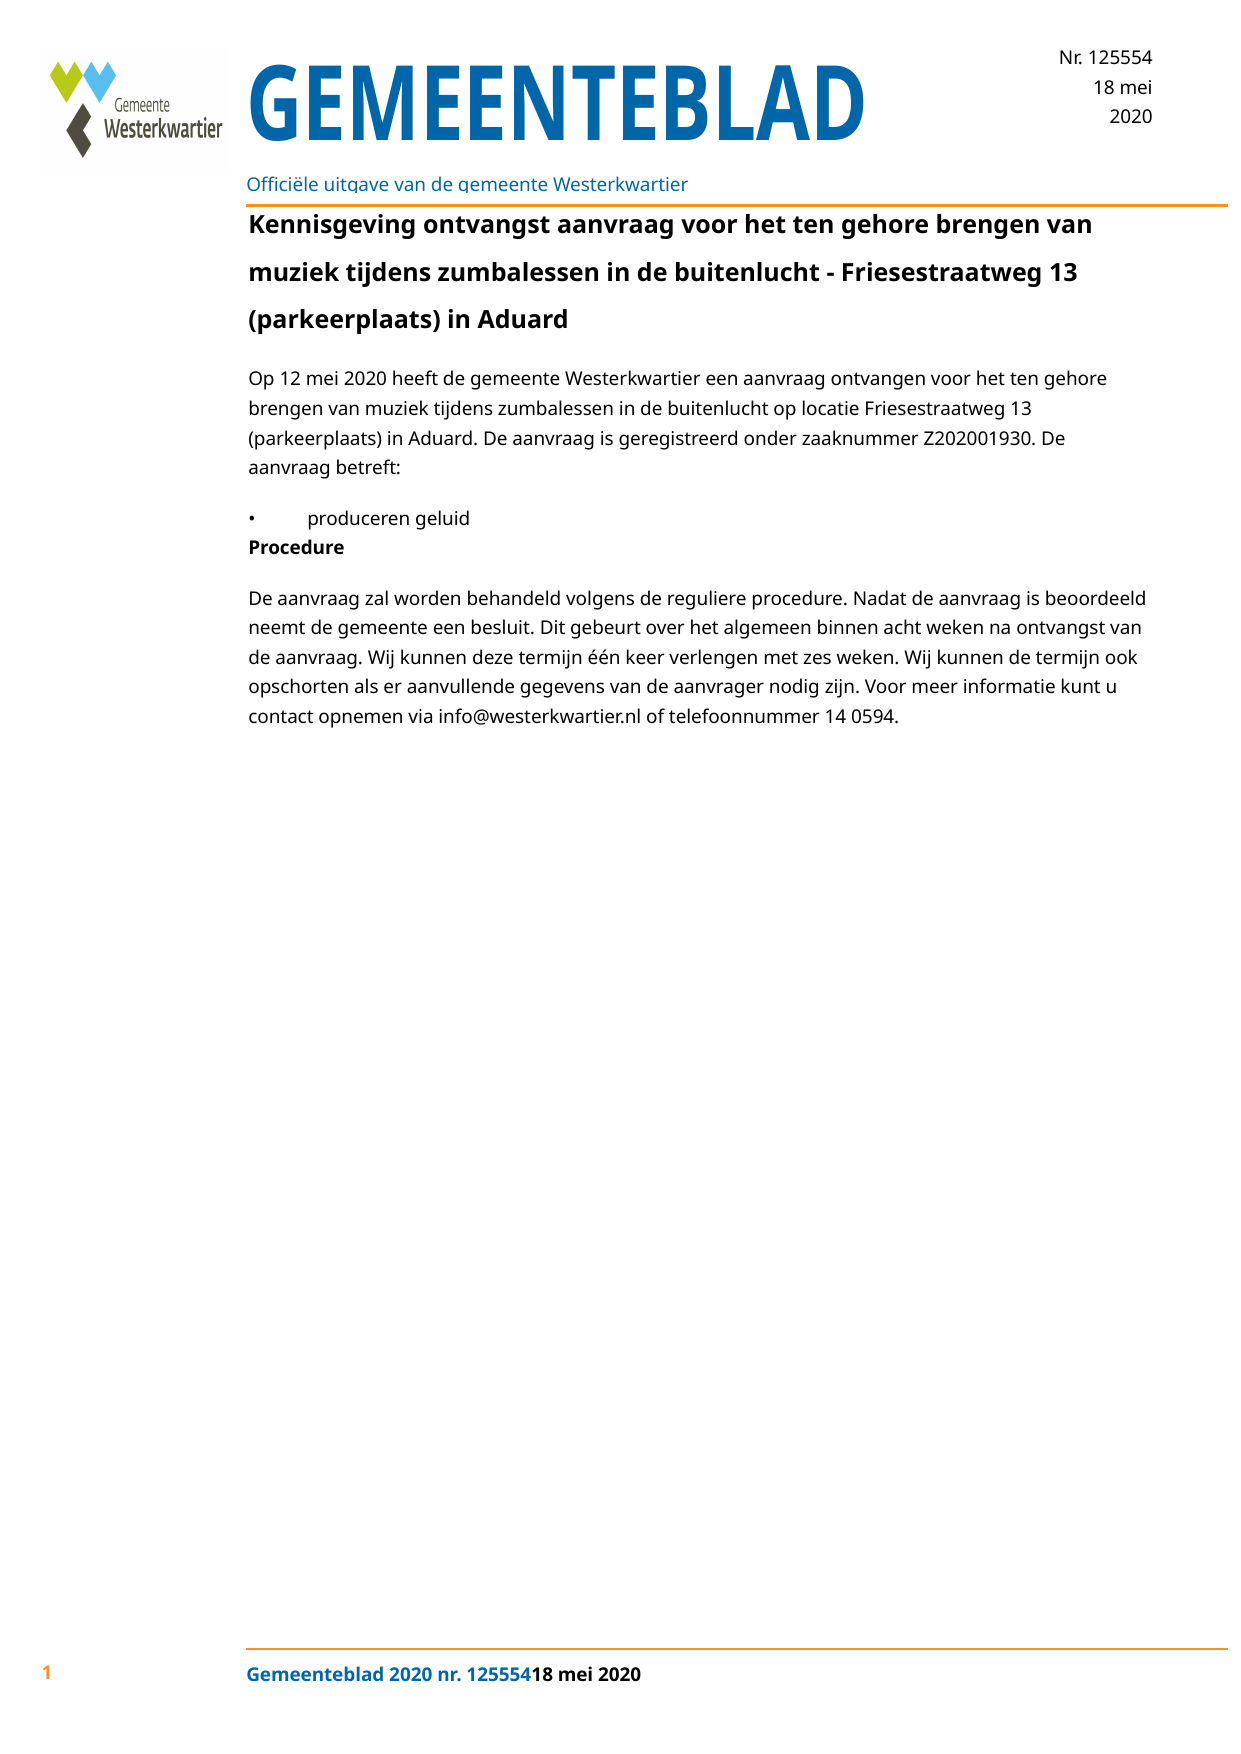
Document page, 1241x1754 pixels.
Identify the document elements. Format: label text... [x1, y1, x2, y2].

text De aanvraag zal worden behandeld volgens de reguliere procedure. Nadat de aanvraag is beoordeeld neemt de gemeente een besluit. Dit gebeurt over het algemeen binnen acht weken na ontvangst van de aanvraag. Wij kunnen deze termijn één keer verlengen met zes weken. Wij kunnen de termijn ook opschorten als er aanvullende gegevens van de aanvrager nodig zijn. Voor meer informatie kunt u contact opnemen via info@westerkwartier.nl of telefoonnummer 14 0594. [248, 585, 1152, 729]
picture [41, 47, 231, 172]
text Kennisgeving ontvangst aanvraag voor het ten gehore brengen van muziek tijdens zumbalessen in de buitenlucht - Friesestraatweg 13 (parkeerplaats) in Aduard [248, 207, 1152, 336]
list produceren geluid [248, 505, 1152, 530]
text Op 12 mei 2020 heeft de gemeente Westerkwartier een aanvraag ontvangen voor het ten gehore brengen van muziek tijdens zumbalessen in de buitenlucht op locatie Friesestraatweg 13 (parkeerplaats) in Aduard. De aanvraag is geregistreerd onder zaaknummer Z202001930. De aanvraag betreft: [248, 366, 1152, 480]
text Procedure [248, 534, 1152, 560]
